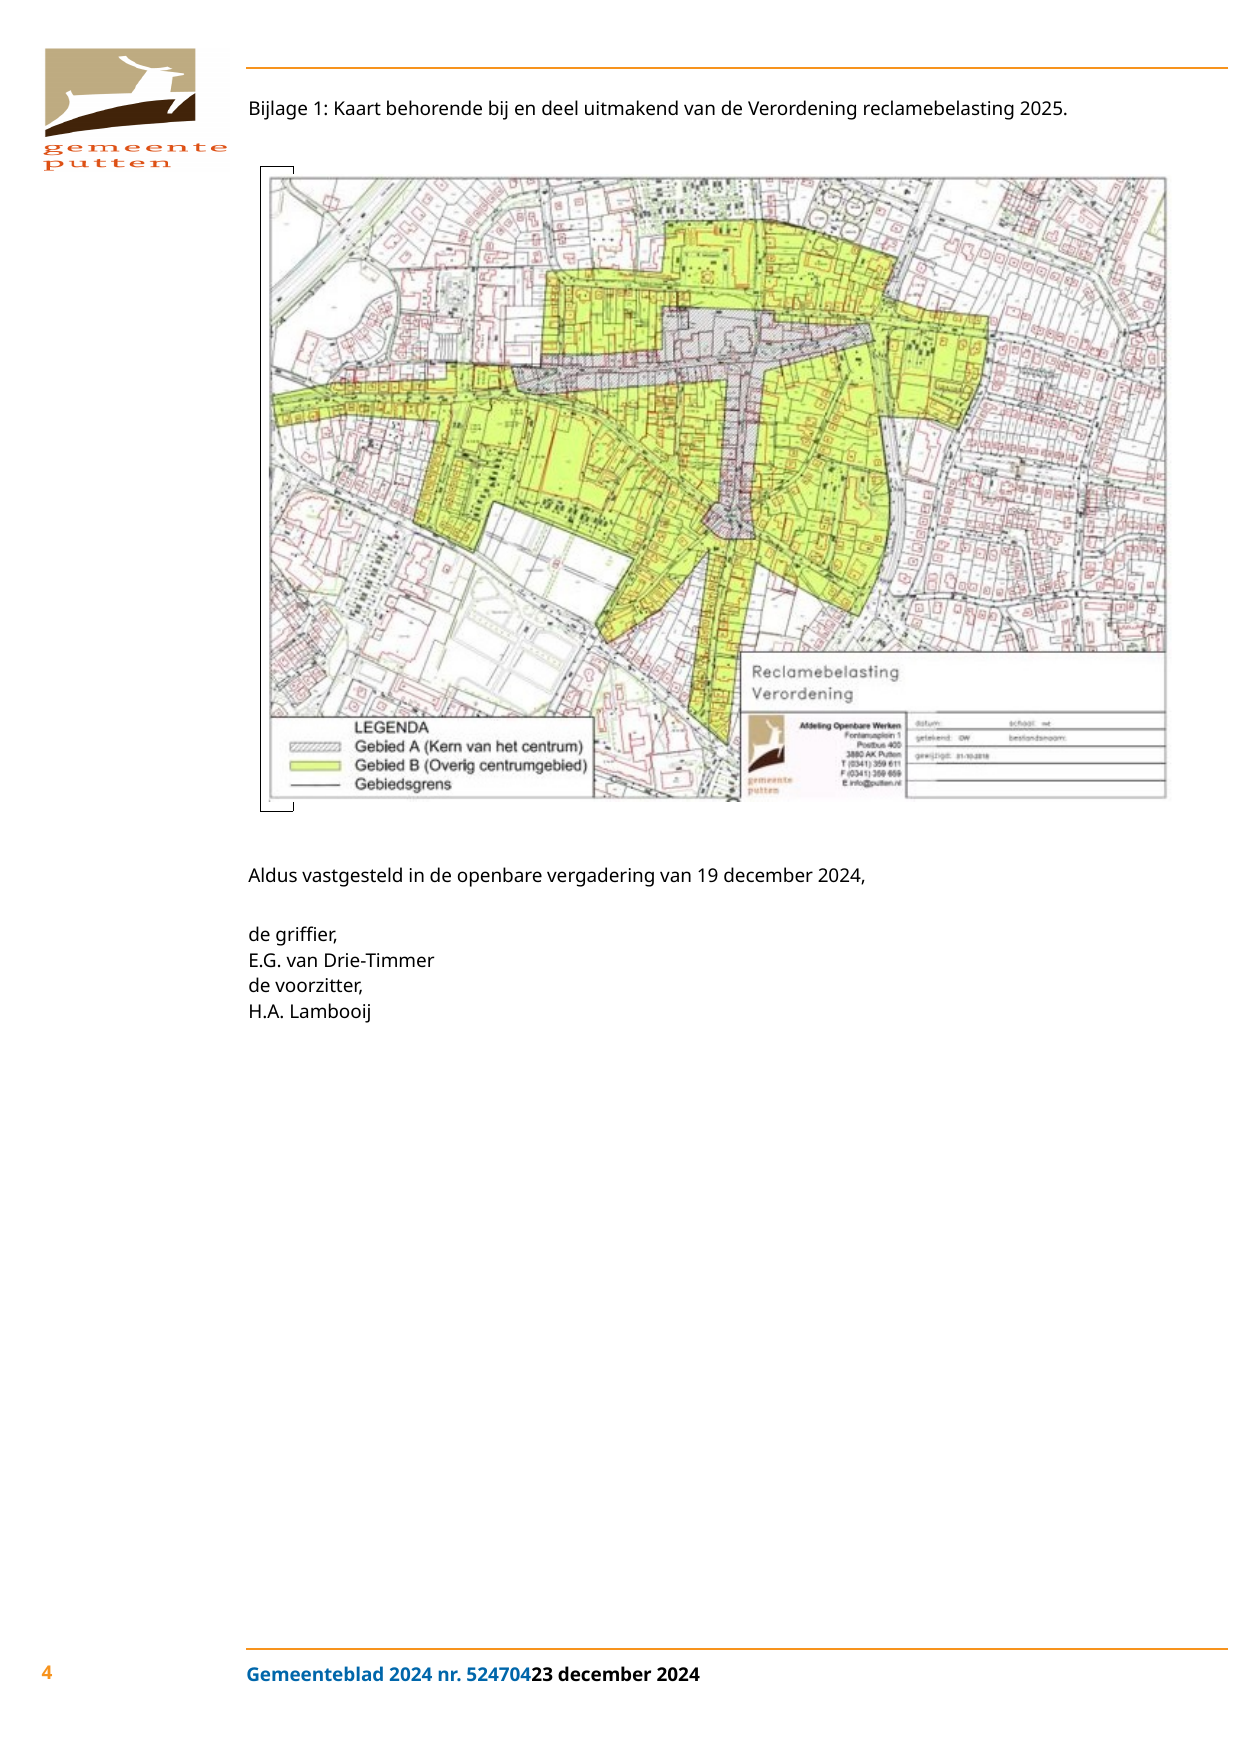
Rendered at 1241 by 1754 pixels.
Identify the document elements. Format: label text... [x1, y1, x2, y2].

text E.G. van Drie-Timmer [248, 947, 1152, 973]
text Aldus vastgesteld in de openbare vergadering van 19 december 2024, [248, 862, 1152, 888]
text de griffier, [248, 921, 1152, 947]
picture [268, 174, 1173, 802]
text de voorzitter, [248, 973, 1152, 998]
text H.A. Lambooij [248, 998, 1152, 1024]
picture [41, 47, 231, 172]
text Bijlage 1: Kaart behorende bij en deel uitmakend van de Verordening reclamebelasting 2025. [248, 95, 1152, 121]
